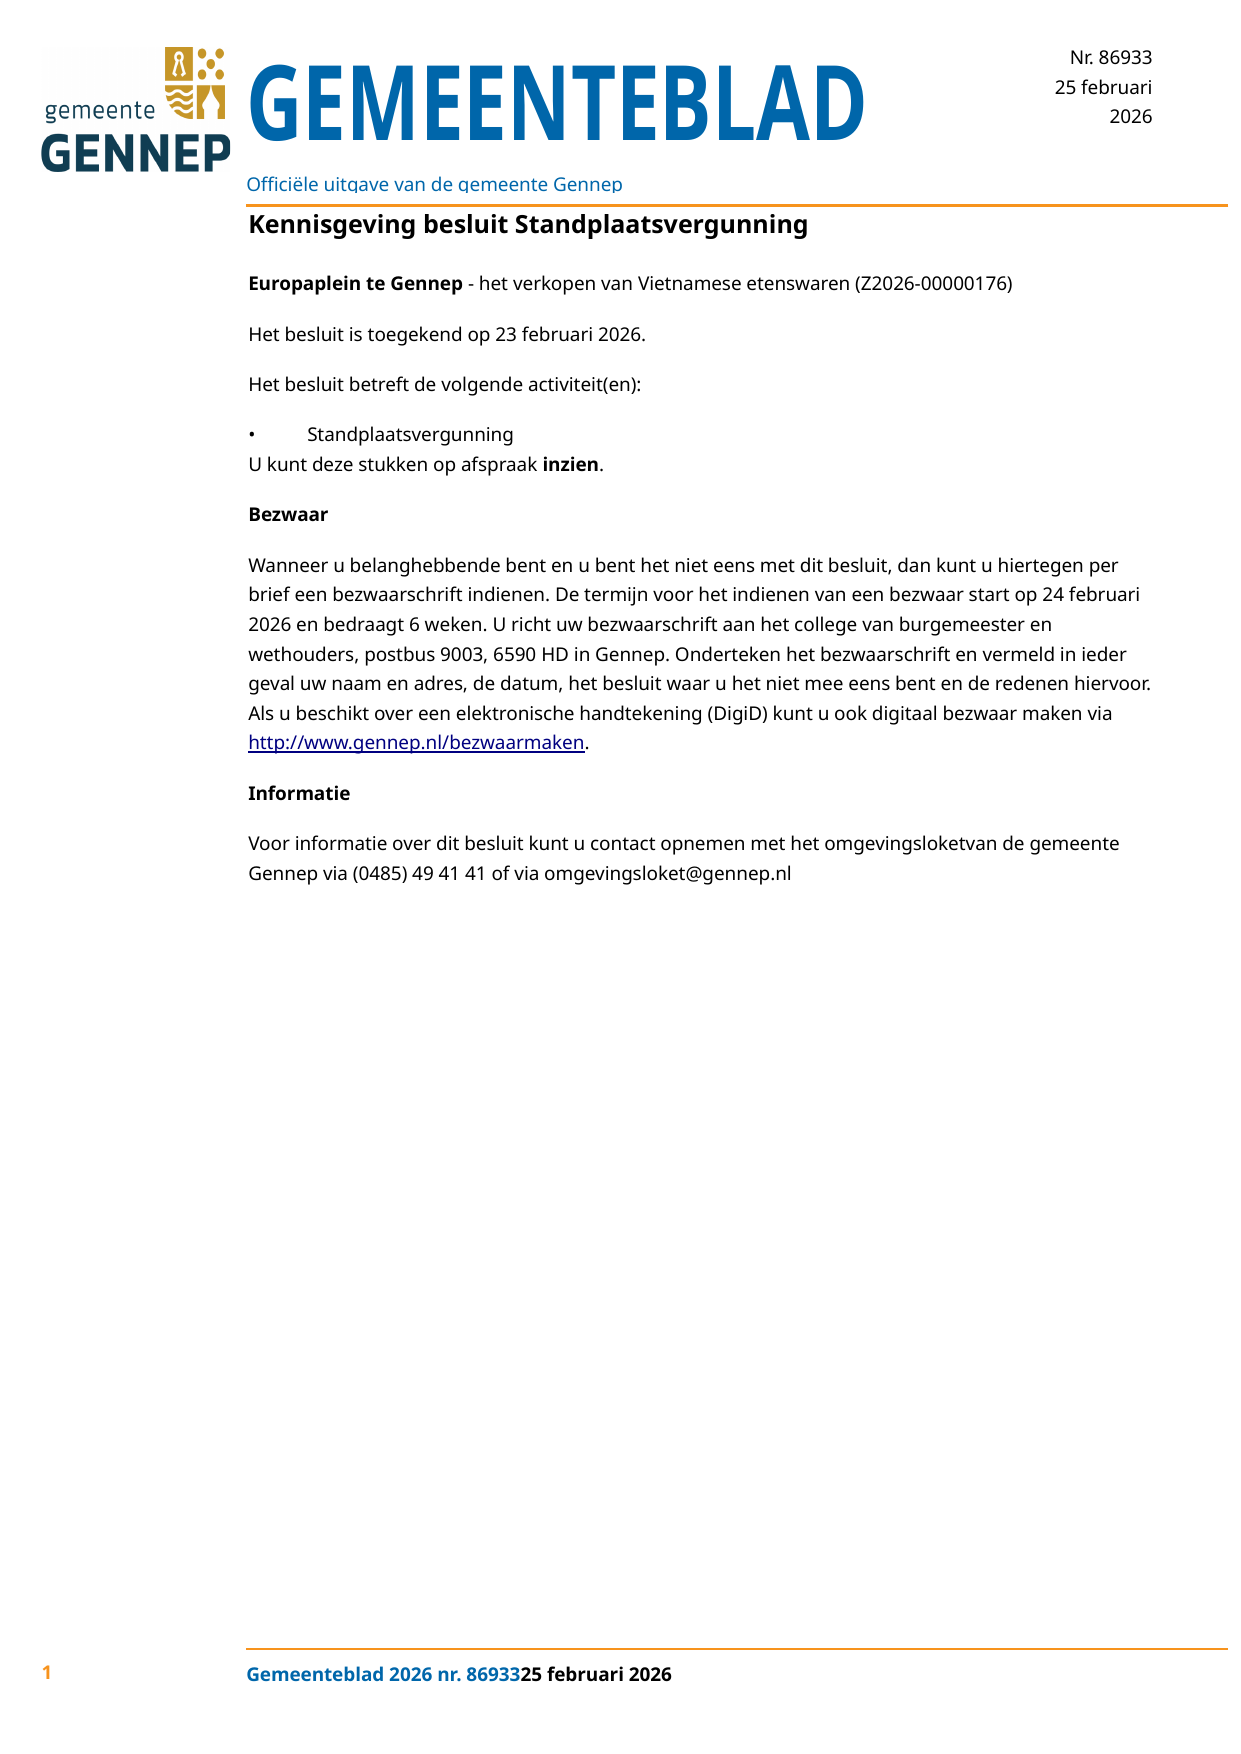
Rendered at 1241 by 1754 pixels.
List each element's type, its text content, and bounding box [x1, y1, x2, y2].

text Europaplein te Gennep - het verkopen van Vietnamese etenswaren (Z2026-00000176) [248, 270, 1152, 296]
text Wanneer u belanghebbende bent en u bent het niet eens met dit besluit, dan kunt u hiertegen per brief een bezwaarschrift indienen. De termijn voor het indienen van een bezwaar start op 24 februari 2026 en bedraagt 6 weken. U richt uw bezwaarschrift aan het college van burgemeester en wethouders, postbus 9003, 6590 HD in Gennep. Onderteken het bezwaarschrift en vermeld in ieder geval uw naam en adres, de datum, het besluit waar u het niet mee eens bent en de redenen hiervoor. Als u beschikt over een elektronische handtekening (DigiD) kunt u ook digitaal bezwaar maken via http://www.gennep.nl/bezwaarmaken. [248, 552, 1152, 755]
text Informatie [248, 780, 1152, 806]
text Bezwaar [248, 502, 1152, 527]
text Het besluit betreft de volgende activiteit(en): [248, 371, 1152, 397]
text Kennisgeving besluit Standplaatsvergunning [248, 207, 1152, 241]
picture [41, 47, 231, 172]
text Het besluit is toegekend op 23 februari 2026. [248, 321, 1152, 346]
text Voor informatie over dit besluit kunt u contact opnemen met het omgevingsloketvan de gemeente Gennep via (0485) 49 41 41 of via omgevingsloket@gennep.nl [248, 830, 1152, 886]
list Standplaatsvergunning [248, 422, 1152, 447]
text U kunt deze stukken op afspraak inzien. [248, 451, 1152, 477]
